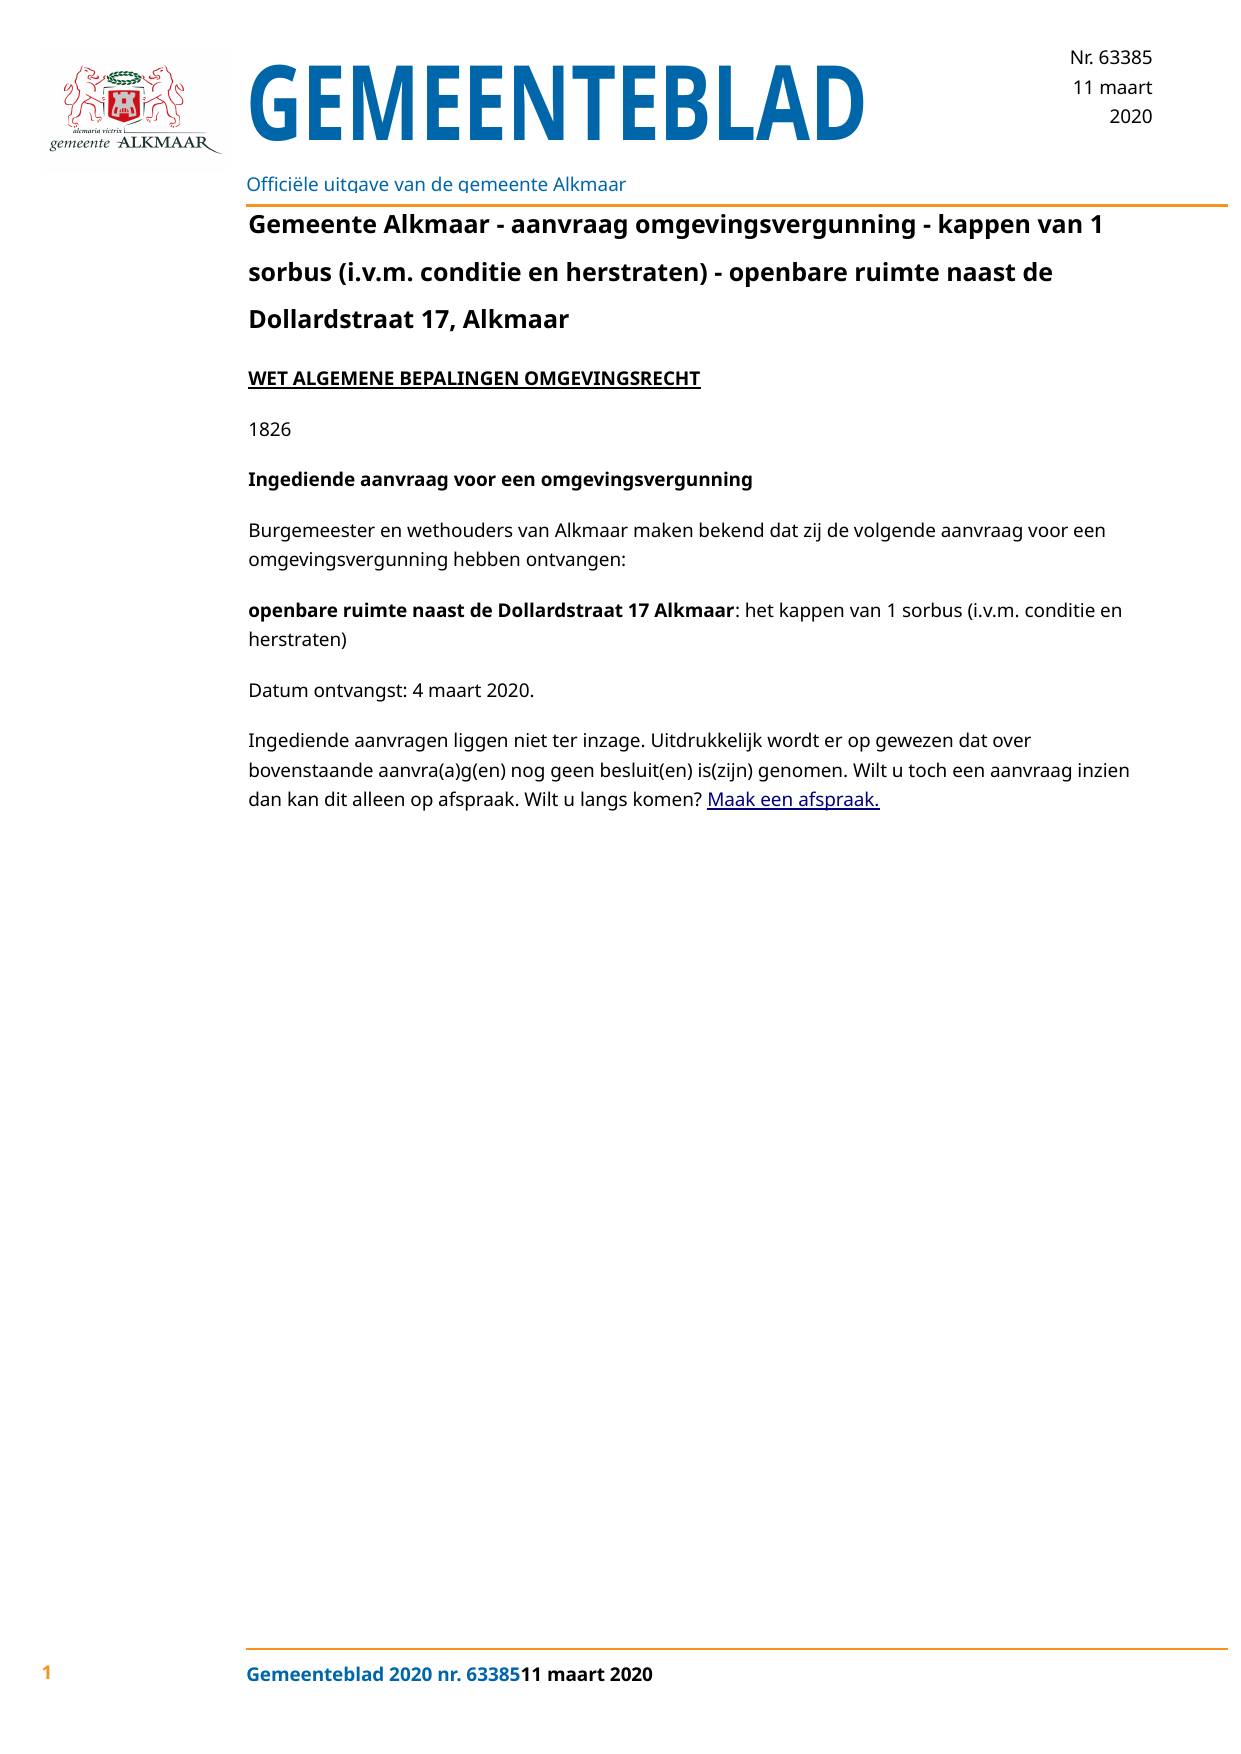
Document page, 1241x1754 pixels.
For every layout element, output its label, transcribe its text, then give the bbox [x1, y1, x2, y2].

text Gemeente Alkmaar - aanvraag omgevingsvergunning - kappen van 1 sorbus (i.v.m. conditie en herstraten) - openbare ruimte naast de Dollardstraat 17, Alkmaar [248, 207, 1152, 336]
text 1826 [248, 416, 1152, 442]
text Datum ontvangst: 4 maart 2020. [248, 677, 1152, 702]
picture [41, 47, 231, 172]
text Ingediende aanvraag voor een omgevingsvergunning [248, 466, 1152, 492]
text WET ALGEMENE BEPALINGEN OMGEVINGSRECHT [248, 366, 1152, 391]
text openbare ruimte naast de Dollardstraat 17 Alkmaar: het kappen van 1 sorbus (i.v.m. conditie en herstraten) [248, 597, 1152, 652]
text Burgemeester en wethouders van Alkmaar maken bekend dat zij de volgende aanvraag voor een omgevingsvergunning hebben ontvangen: [248, 517, 1152, 572]
text Ingediende aanvragen liggen niet ter inzage. Uitdrukkelijk wordt er op gewezen dat over bovenstaande aanvra(a)g(en) nog geen besluit(en) is(zijn) genomen. Wilt u toch een aanvraag inzien dan kan dit alleen op afspraak. Wilt u langs komen? Maak een afspraak. [248, 727, 1152, 812]
